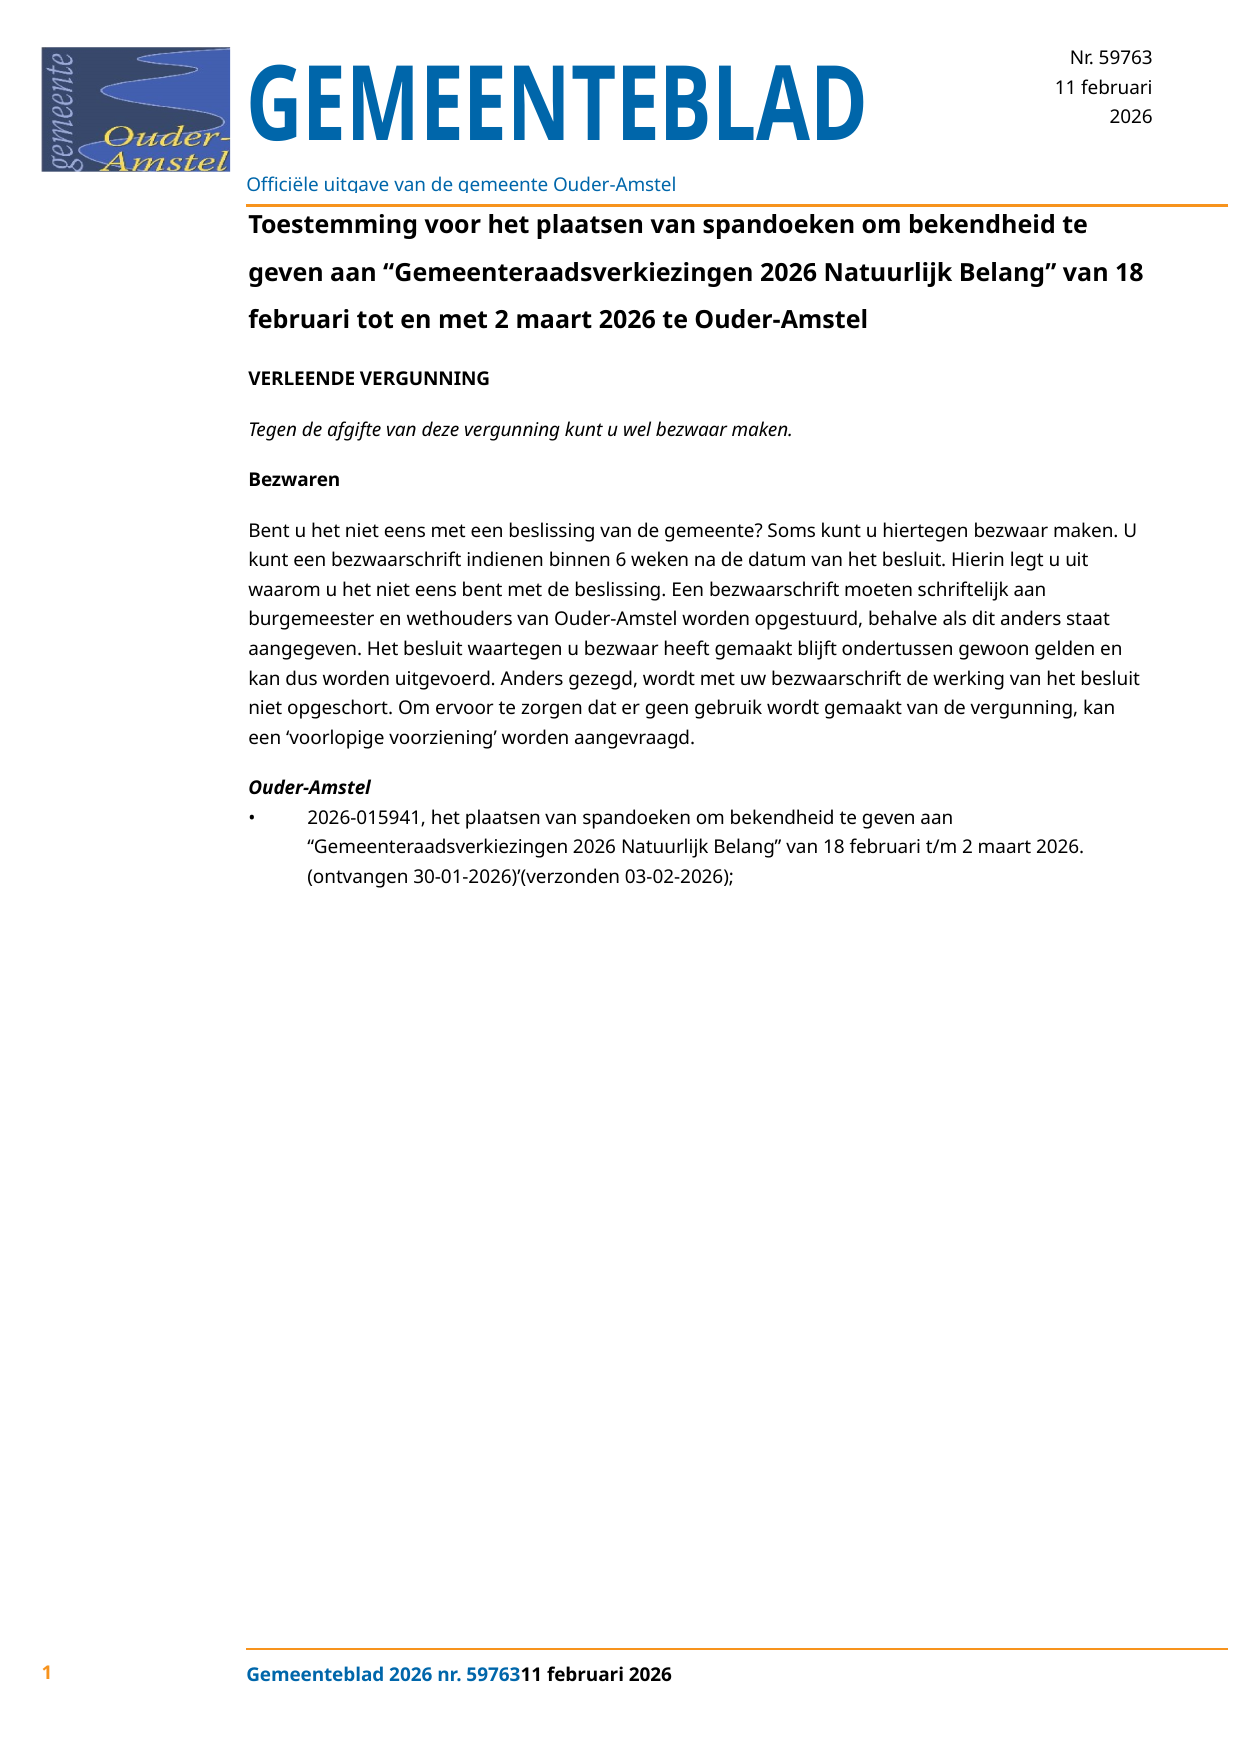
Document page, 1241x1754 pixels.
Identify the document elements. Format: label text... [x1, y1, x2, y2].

text Tegen de afgifte van deze vergunning kunt u wel bezwaar maken. [248, 416, 1152, 442]
text Bent u het niet eens met een beslissing van de gemeente? Soms kunt u hiertegen bezwaar maken. U kunt een bezwaarschrift indienen binnen 6 weken na de datum van het besluit. Hierin legt u uit waarom u het niet eens bent met de beslissing. Een bezwaarschrift moeten schriftelijk aan burgemeester en wethouders van Ouder-Amstel worden opgestuurd, behalve als dit anders staat aangegeven. Het besluit waartegen u bezwaar heeft gemaakt blijft ondertussen gewoon gelden en kan dus worden uitgevoerd. Anders gezegd, wordt met uw bezwaarschrift de werking van het besluit niet opgeschort. Om ervoor te zorgen dat er geen gebruik wordt gemaakt van de vergunning, kan een ‘voorlopige voorziening’ worden aangevraagd. [248, 517, 1152, 749]
picture [41, 47, 231, 172]
list 2026-015941, het plaatsen van spandoeken om bekendheid te geven aan “Gemeenteraadsverkiezingen 2026 Natuurlijk Belang” van 18 februari t/m 2 maart 2026. (ontvangen 30-01-2026)’(verzonden 03-02-2026); [248, 804, 1152, 889]
text Ouder-Amstel [248, 774, 1152, 800]
text Bezwaren [248, 466, 1152, 492]
text VERLEENDE VERGUNNING [248, 366, 1152, 391]
text Toestemming voor het plaatsen van spandoeken om bekendheid te geven aan “Gemeenteraadsverkiezingen 2026 Natuurlijk Belang” van 18 februari tot en met 2 maart 2026 te Ouder-Amstel [248, 207, 1152, 336]
